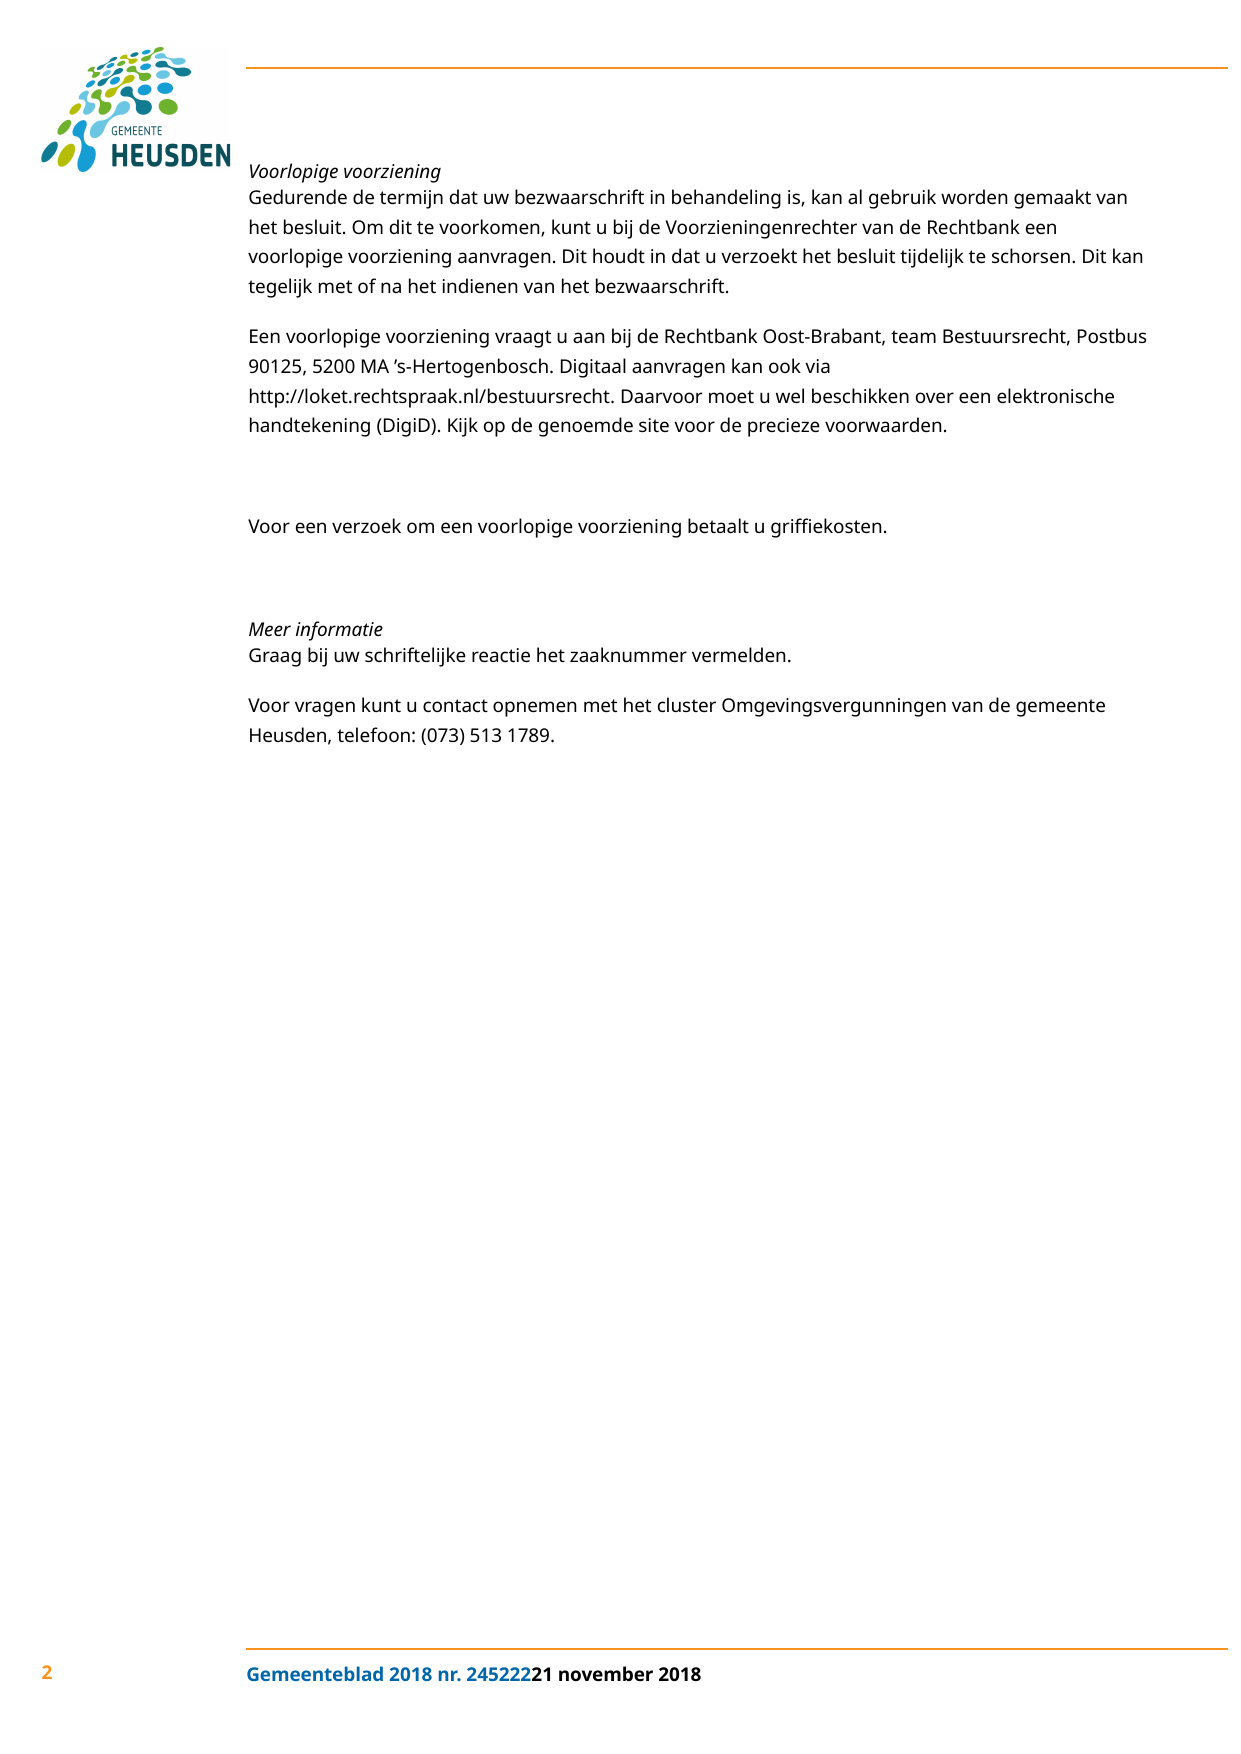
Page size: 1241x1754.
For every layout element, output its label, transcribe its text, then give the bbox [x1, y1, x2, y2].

text Voor een verzoek om een voorlopige voorziening betaalt u griffiekosten. [248, 513, 1152, 539]
text Voor vragen kunt u contact opnemen met het cluster Omgevingsvergunningen van de gemeente Heusden, telefoon: (073) 513 1789. [248, 693, 1152, 748]
picture [41, 47, 231, 172]
text Een voorlopige voorziening vraagt u aan bij de Rechtbank Oost-Brabant, team Bestuursrecht, Postbus 90125, 5200 MA ’s-Hertogenbosch. Digitaal aanvragen kan ook via http://loket.rechtspraak.nl/bestuursrecht. Daarvoor moet u wel beschikken over een elektronische handtekening (DigiD). Kijk op de genoemde site voor de precieze voorwaarden. [248, 324, 1152, 438]
text Voorlopige voorziening [248, 159, 1152, 184]
text Meer informatie [248, 616, 1152, 642]
text Graag bij uw schriftelijke reactie het zaaknummer vermelden. [248, 642, 1152, 668]
text Gedurende de termijn dat uw bezwaarschrift in behandeling is, kan al gebruik worden gemaakt van het besluit. Om dit te voorkomen, kunt u bij de Voorzieningenrechter van de Rechtbank een voorlopige voorziening aanvragen. Dit houdt in dat u verzoekt het besluit tijdelijk te schorsen. Dit kan tegelijk met of na het indienen van het bezwaarschrift. [248, 184, 1152, 299]
